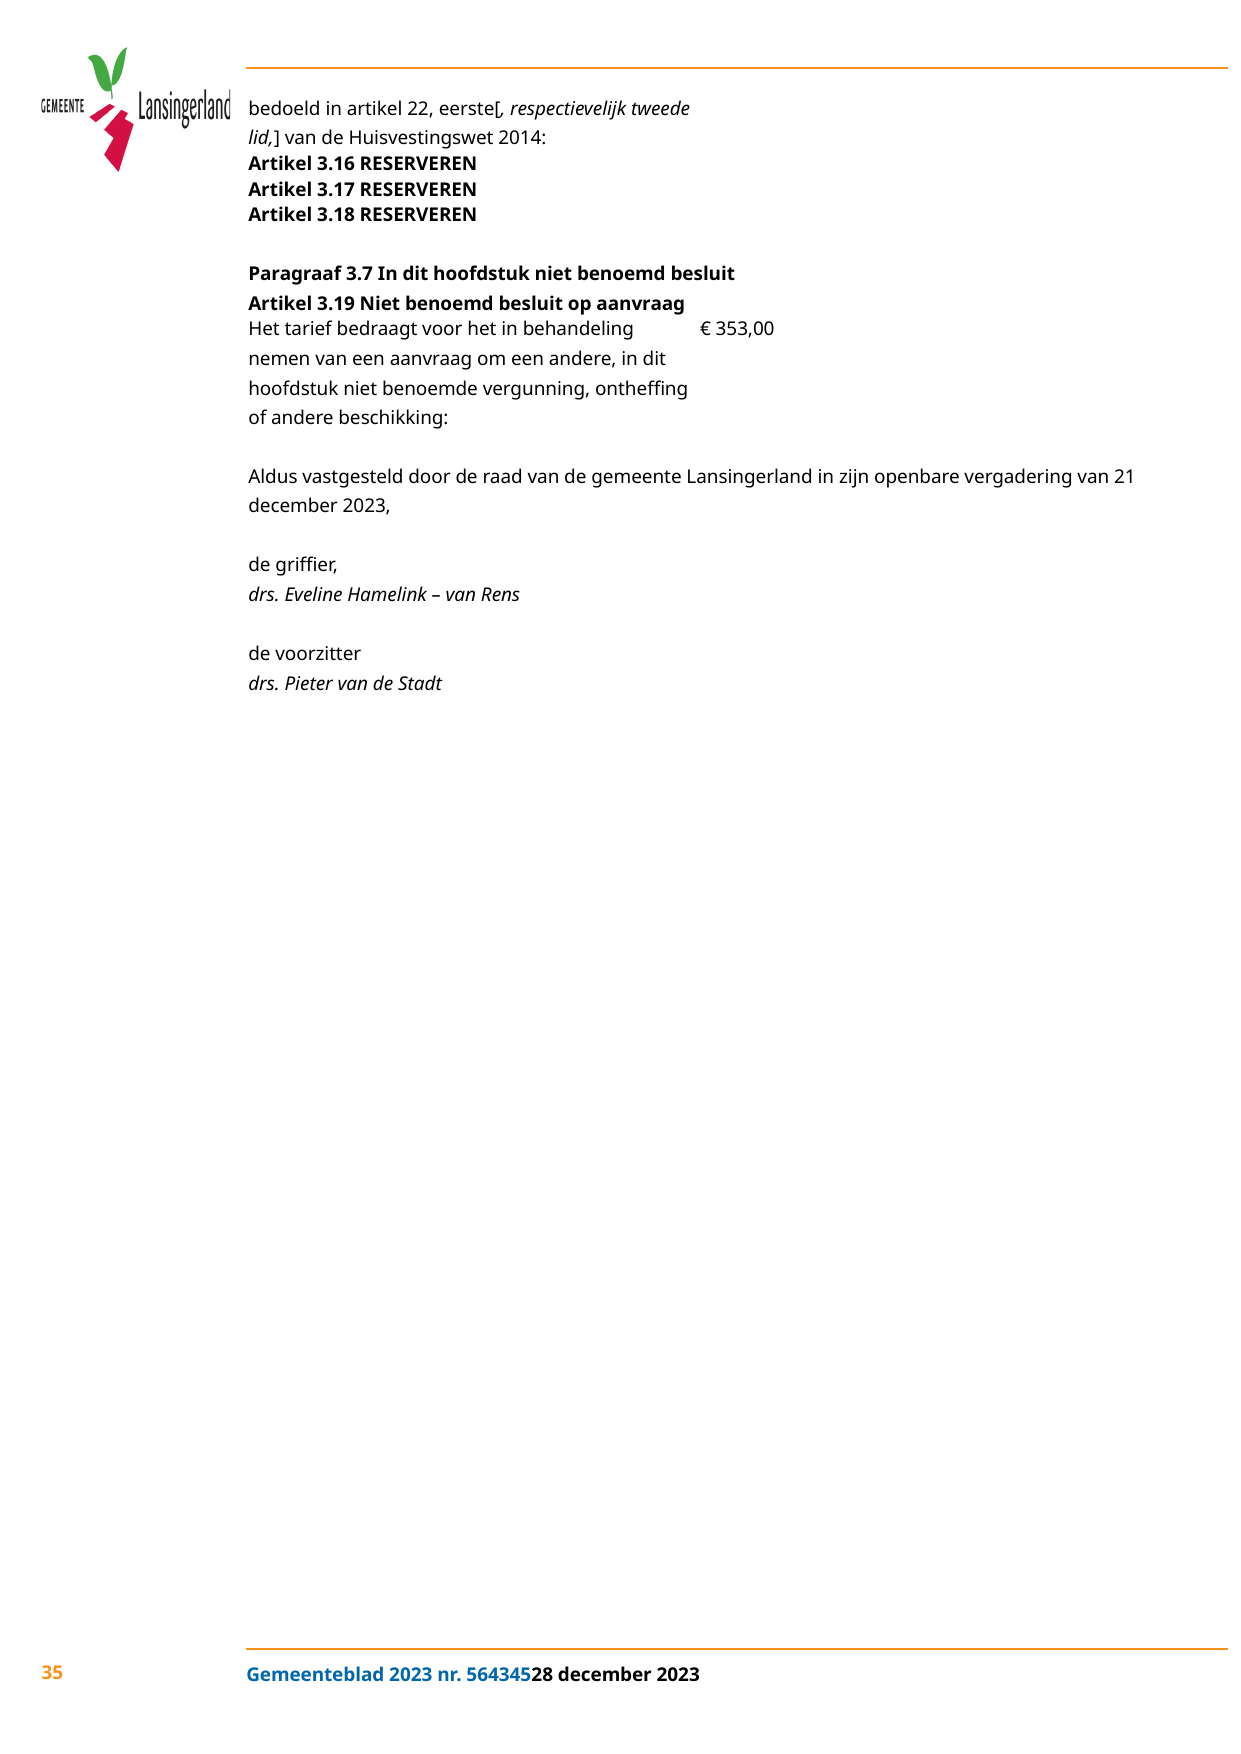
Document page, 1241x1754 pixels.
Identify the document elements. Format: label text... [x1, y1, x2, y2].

table_cell [700, 202, 1152, 227]
picture [41, 47, 231, 172]
table_cell Artikel 3.18 RESERVEREN [248, 202, 700, 227]
text drs. Eveline Hamelink – van Rens [248, 581, 1152, 607]
text de voorzitter [248, 640, 1152, 666]
text de griffier, [248, 552, 1152, 577]
table_header Artikel 3.19 Niet benoemd besluit op aanvraag [248, 290, 700, 316]
text drs. Pieter van de Stadt [248, 670, 1152, 696]
text Aldus vastgesteld door de raad van de gemeente Lansingerland in zijn openbare vergadering van 21 december 2023, [248, 463, 1152, 518]
table_cell [700, 176, 1152, 202]
table_cell [700, 150, 1152, 176]
table_cell Artikel 3.16 RESERVEREN [248, 150, 700, 176]
table_cell € 353,00 [700, 316, 1152, 430]
table_header [700, 290, 1152, 316]
table_cell [700, 95, 1152, 150]
text Paragraaf 3.7 In dit hoofdstuk niet benoemd besluit [248, 260, 1152, 286]
table_cell bedoeld in artikel 22, eerste[, respectievelijk tweede lid,] van de Huisvestingswet 2014: [248, 95, 700, 150]
table_cell Artikel 3.17 RESERVEREN [248, 176, 700, 202]
table_cell Het tarief bedraagt voor het in behandeling nemen van een aanvraag om een andere, in dit hoofdstuk niet benoemde vergunning, ontheffing of andere beschikking: [248, 316, 700, 430]
